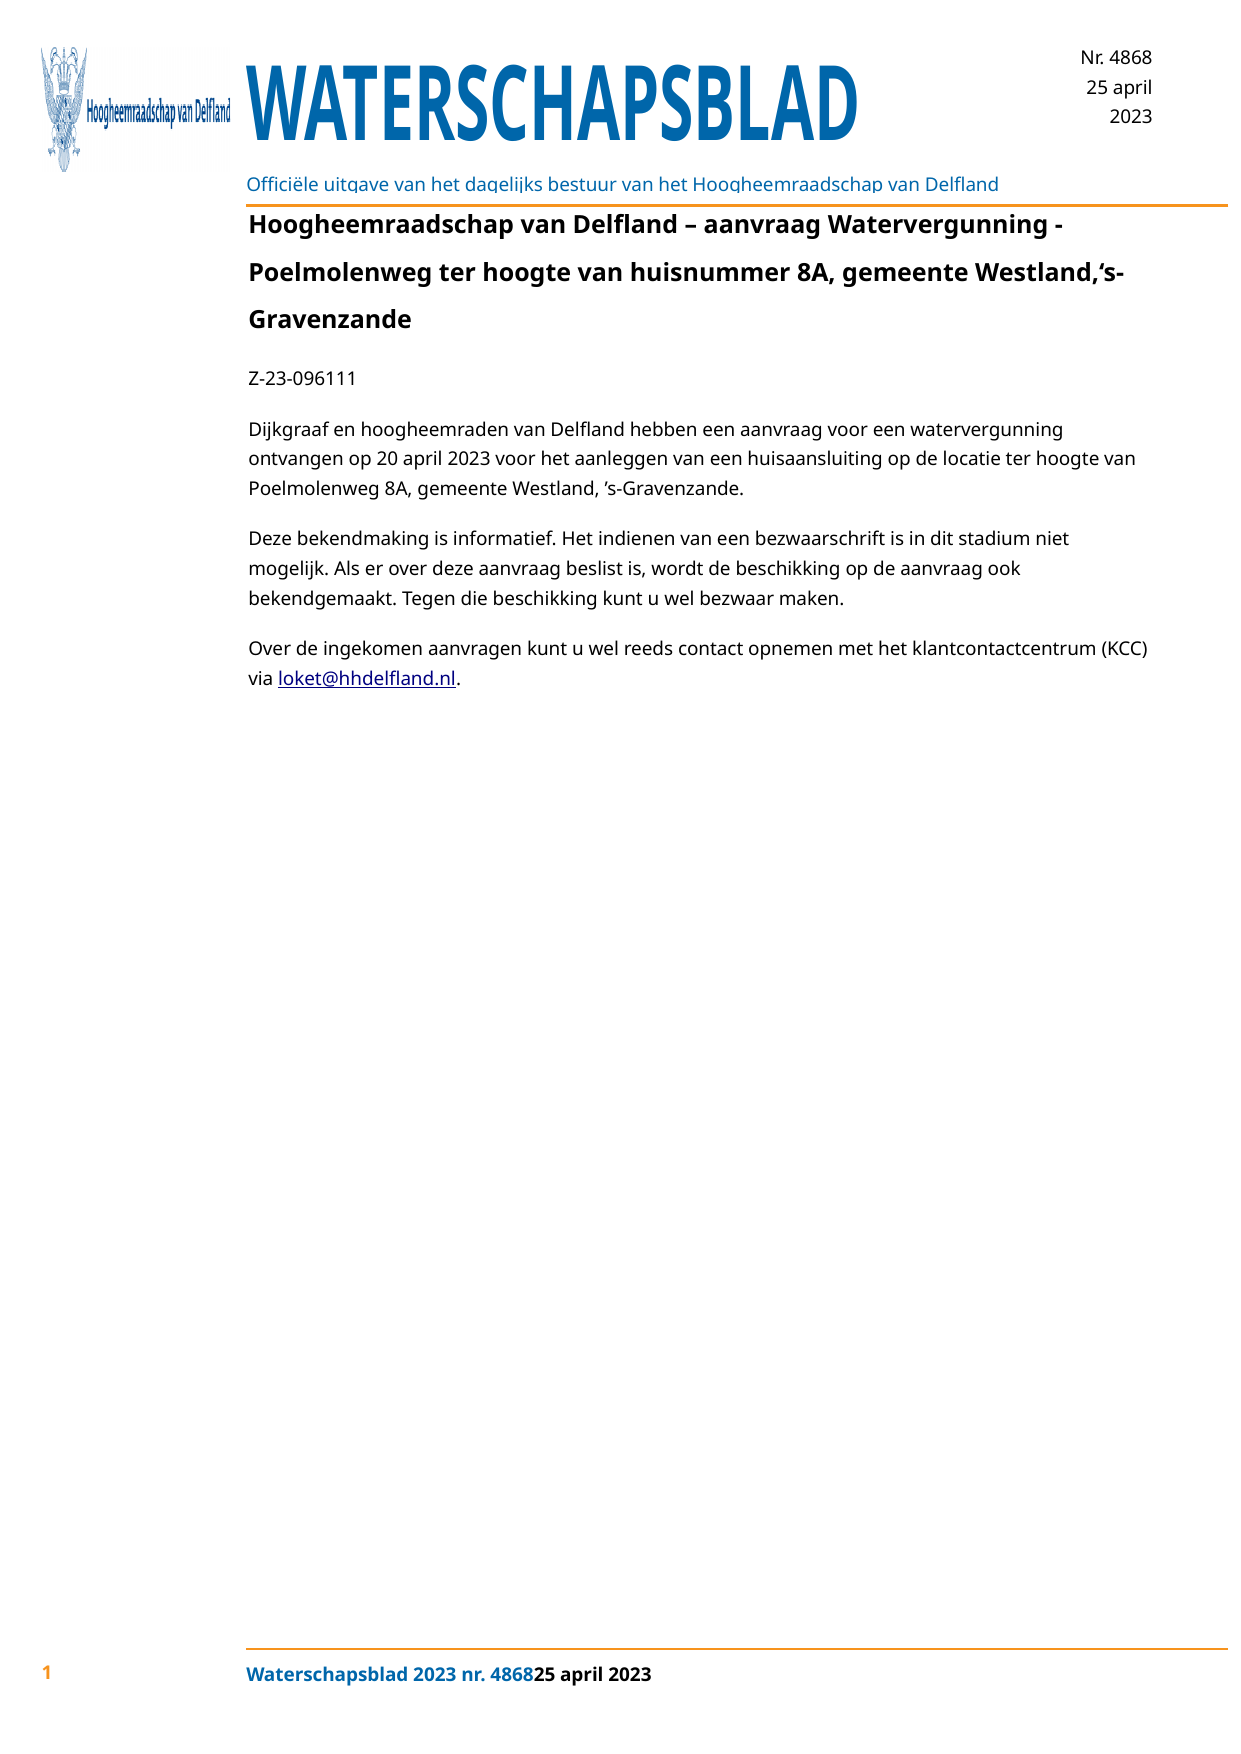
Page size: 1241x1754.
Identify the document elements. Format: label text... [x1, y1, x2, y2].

text Hoogheemraadschap van Delfland – aanvraag Watervergunning - Poelmolenweg ter hoogte van huisnummer 8A, gemeente Westland,‘s-Gravenzande [248, 207, 1152, 336]
text Deze bekendmaking is informatief. Het indienen van een bezwaarschrift is in dit stadium niet mogelijk. Als er over deze aanvraag beslist is, wordt de beschikking op de aanvraag ook bekendgemaakt. Tegen die beschikking kunt u wel bezwaar maken. [248, 526, 1152, 610]
text Z-23-096111 [248, 366, 1152, 391]
text Over de ingekomen aanvragen kunt u wel reeds contact opnemen met het klantcontactcentrum (KCC) via loket@hhdelfland.nl. [248, 635, 1152, 690]
picture [41, 47, 231, 172]
text Dijkgraaf en hoogheemraden van Delfland hebben een aanvraag voor een watervergunning ontvangen op 20 april 2023 voor het aanleggen van een huisaansluiting op de locatie ter hoogte van Poelmolenweg 8A, gemeente Westland, ’s-Gravenzande. [248, 416, 1152, 501]
